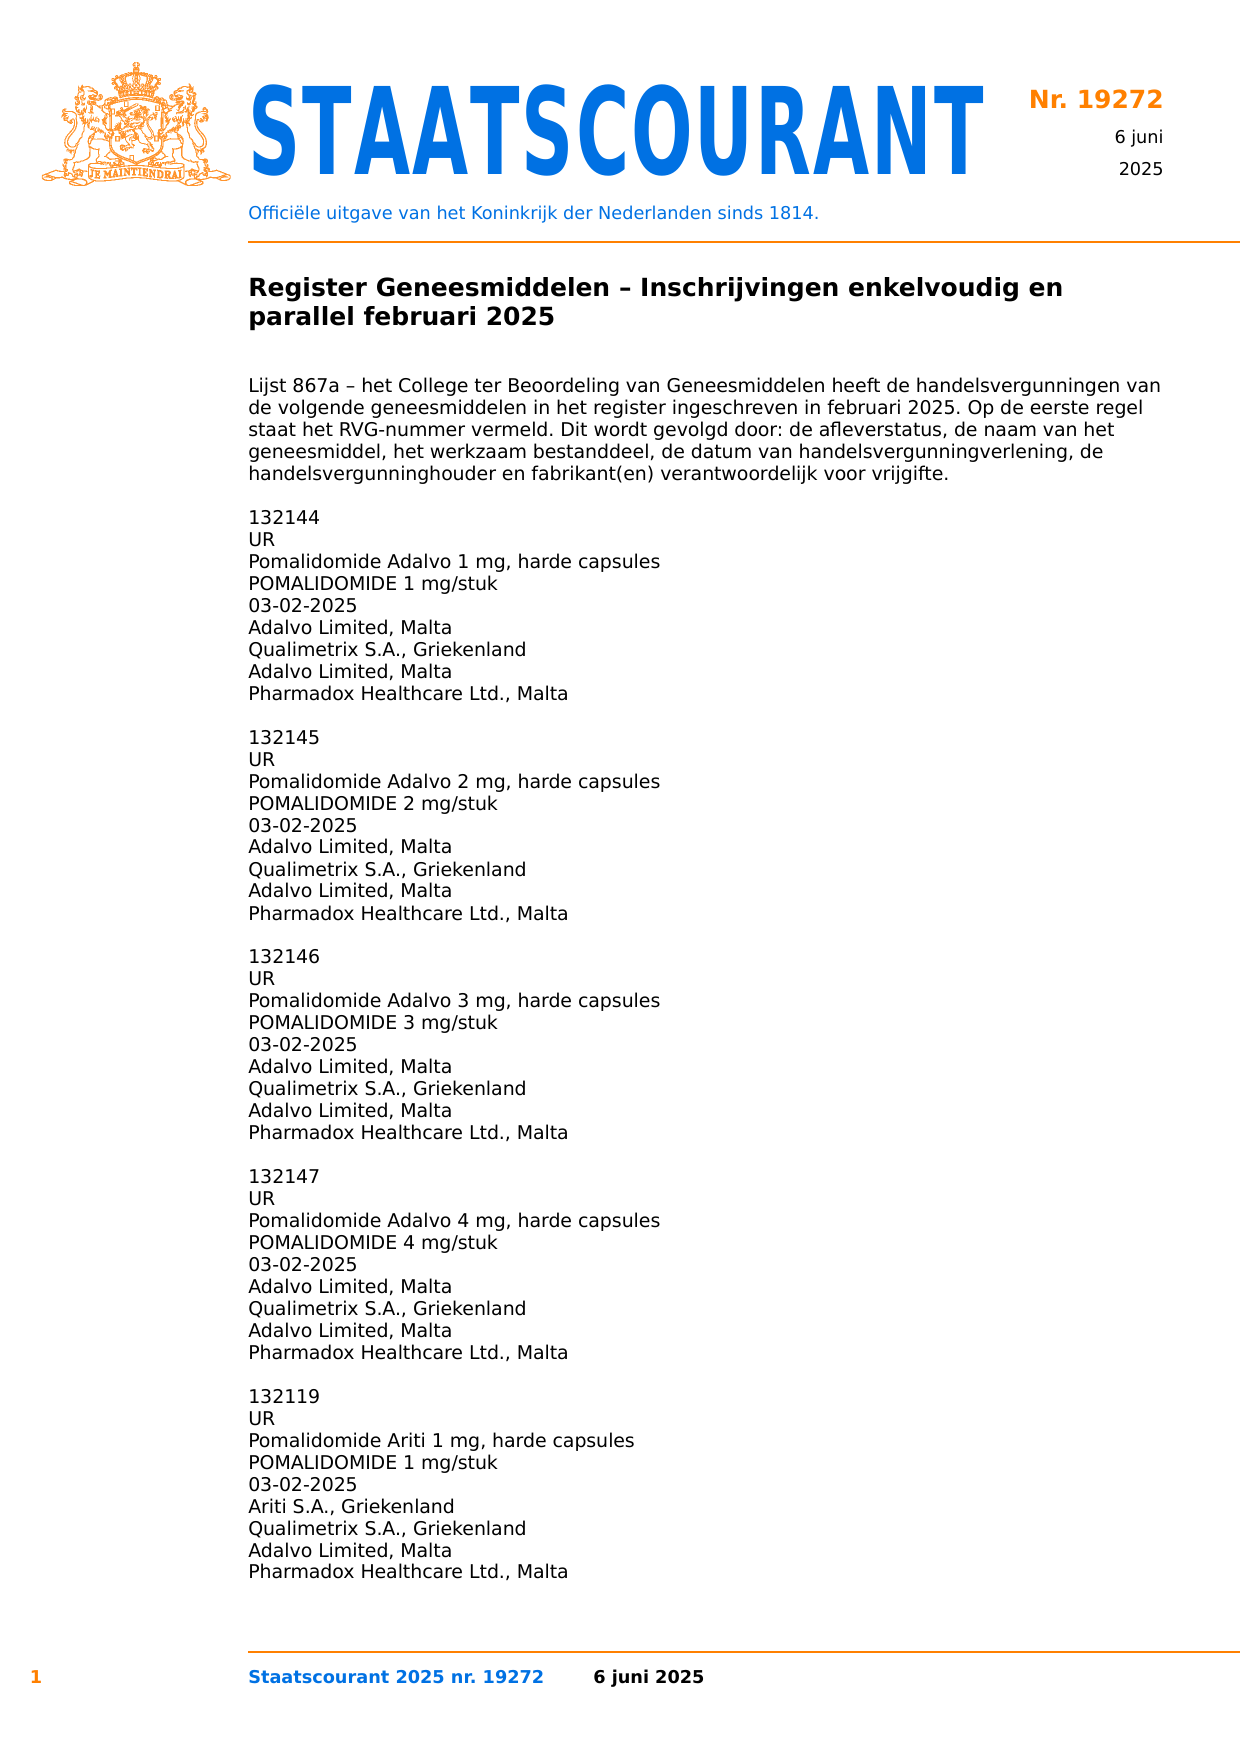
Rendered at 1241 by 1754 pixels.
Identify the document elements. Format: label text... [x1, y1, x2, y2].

text POMALIDOMIDE 3 mg/stuk [248, 1012, 1163, 1034]
table_cell 6 juni [998, 121, 1240, 153]
text Adalvo Limited, Malta [248, 1056, 1163, 1078]
text Adalvo Limited, Malta [248, 880, 1163, 902]
text 132119 [248, 1386, 1163, 1408]
text Pharmadox Healthcare Ltd., Malta [248, 1561, 1163, 1583]
text Adalvo Limited, Malta [248, 617, 1163, 639]
text Adalvo Limited, Malta [248, 661, 1163, 683]
table_cell 2025 [998, 153, 1240, 203]
text UR [248, 748, 1163, 771]
table_header STAATSCOURANT [248, 62, 998, 203]
text 132145 [248, 727, 1163, 748]
text Ariti S.A., Griekenland [248, 1496, 1163, 1517]
text UR [248, 529, 1163, 551]
text 03-02-2025 [248, 595, 1163, 617]
text Pomalidomide Adalvo 2 mg, harde capsules [248, 771, 1163, 792]
text 132144 [248, 507, 1163, 529]
text Qualimetrix S.A., Griekenland [248, 1298, 1163, 1320]
text Adalvo Limited, Malta [248, 1320, 1163, 1342]
text Pomalidomide Adalvo 1 mg, harde capsules [248, 551, 1163, 573]
text 03-02-2025 [248, 1034, 1163, 1056]
table_header Nr. 19272 [998, 62, 1240, 121]
text UR [248, 968, 1163, 990]
text Qualimetrix S.A., Griekenland [248, 1517, 1163, 1539]
table_cell Officiële uitgave van het Koninkrijk der Nederlanden sinds 1814. [248, 203, 1240, 241]
text Pharmadox Healthcare Ltd., Malta [248, 1342, 1163, 1364]
text Pomalidomide Ariti 1 mg, harde capsules [248, 1429, 1163, 1452]
picture [41, 62, 231, 186]
text Pharmadox Healthcare Ltd., Malta [248, 902, 1163, 924]
text Pharmadox Healthcare Ltd., Malta [248, 683, 1163, 705]
text POMALIDOMIDE 2 mg/stuk [248, 792, 1163, 814]
text 03-02-2025 [248, 1254, 1163, 1276]
text Adalvo Limited, Malta [248, 1100, 1163, 1122]
text POMALIDOMIDE 4 mg/stuk [248, 1232, 1163, 1254]
text Pomalidomide Adalvo 3 mg, harde capsules [248, 990, 1163, 1012]
text POMALIDOMIDE 1 mg/stuk [248, 573, 1163, 595]
text 132147 [248, 1166, 1163, 1188]
text Adalvo Limited, Malta [248, 836, 1163, 858]
text Lijst 867a – het College ter Beoordeling van Geneesmiddelen heeft de handelsvergunningen van de volgende geneesmiddelen in het register ingeschreven in februari 2025. Op de eerste regel staat het RVG-nummer vermeld. Dit wordt gevolgd door: de afleverstatus, de naam van het geneesmiddel, het werkzaam bestanddeel, de datum van handelsvergunningverlening, de handelsvergunninghouder en fabrikant(en) verantwoordelijk voor vrijgifte. [248, 375, 1163, 485]
text 03-02-2025 [248, 814, 1163, 836]
text Adalvo Limited, Malta [248, 1276, 1163, 1298]
text POMALIDOMIDE 1 mg/stuk [248, 1452, 1163, 1473]
text UR [248, 1408, 1163, 1429]
text 132146 [248, 946, 1163, 968]
table_header [25, 62, 248, 241]
text Pomalidomide Adalvo 4 mg, harde capsules [248, 1210, 1163, 1232]
text Qualimetrix S.A., Griekenland [248, 858, 1163, 880]
text Adalvo Limited, Malta [248, 1539, 1163, 1561]
text Qualimetrix S.A., Griekenland [248, 639, 1163, 661]
text Pharmadox Healthcare Ltd., Malta [248, 1122, 1163, 1144]
subtitle Register Geneesmiddelen – Inschrijvingen enkelvoudig en parallel februari 2025 [248, 273, 1163, 331]
text UR [248, 1188, 1163, 1210]
text 03-02-2025 [248, 1473, 1163, 1496]
text Qualimetrix S.A., Griekenland [248, 1078, 1163, 1100]
